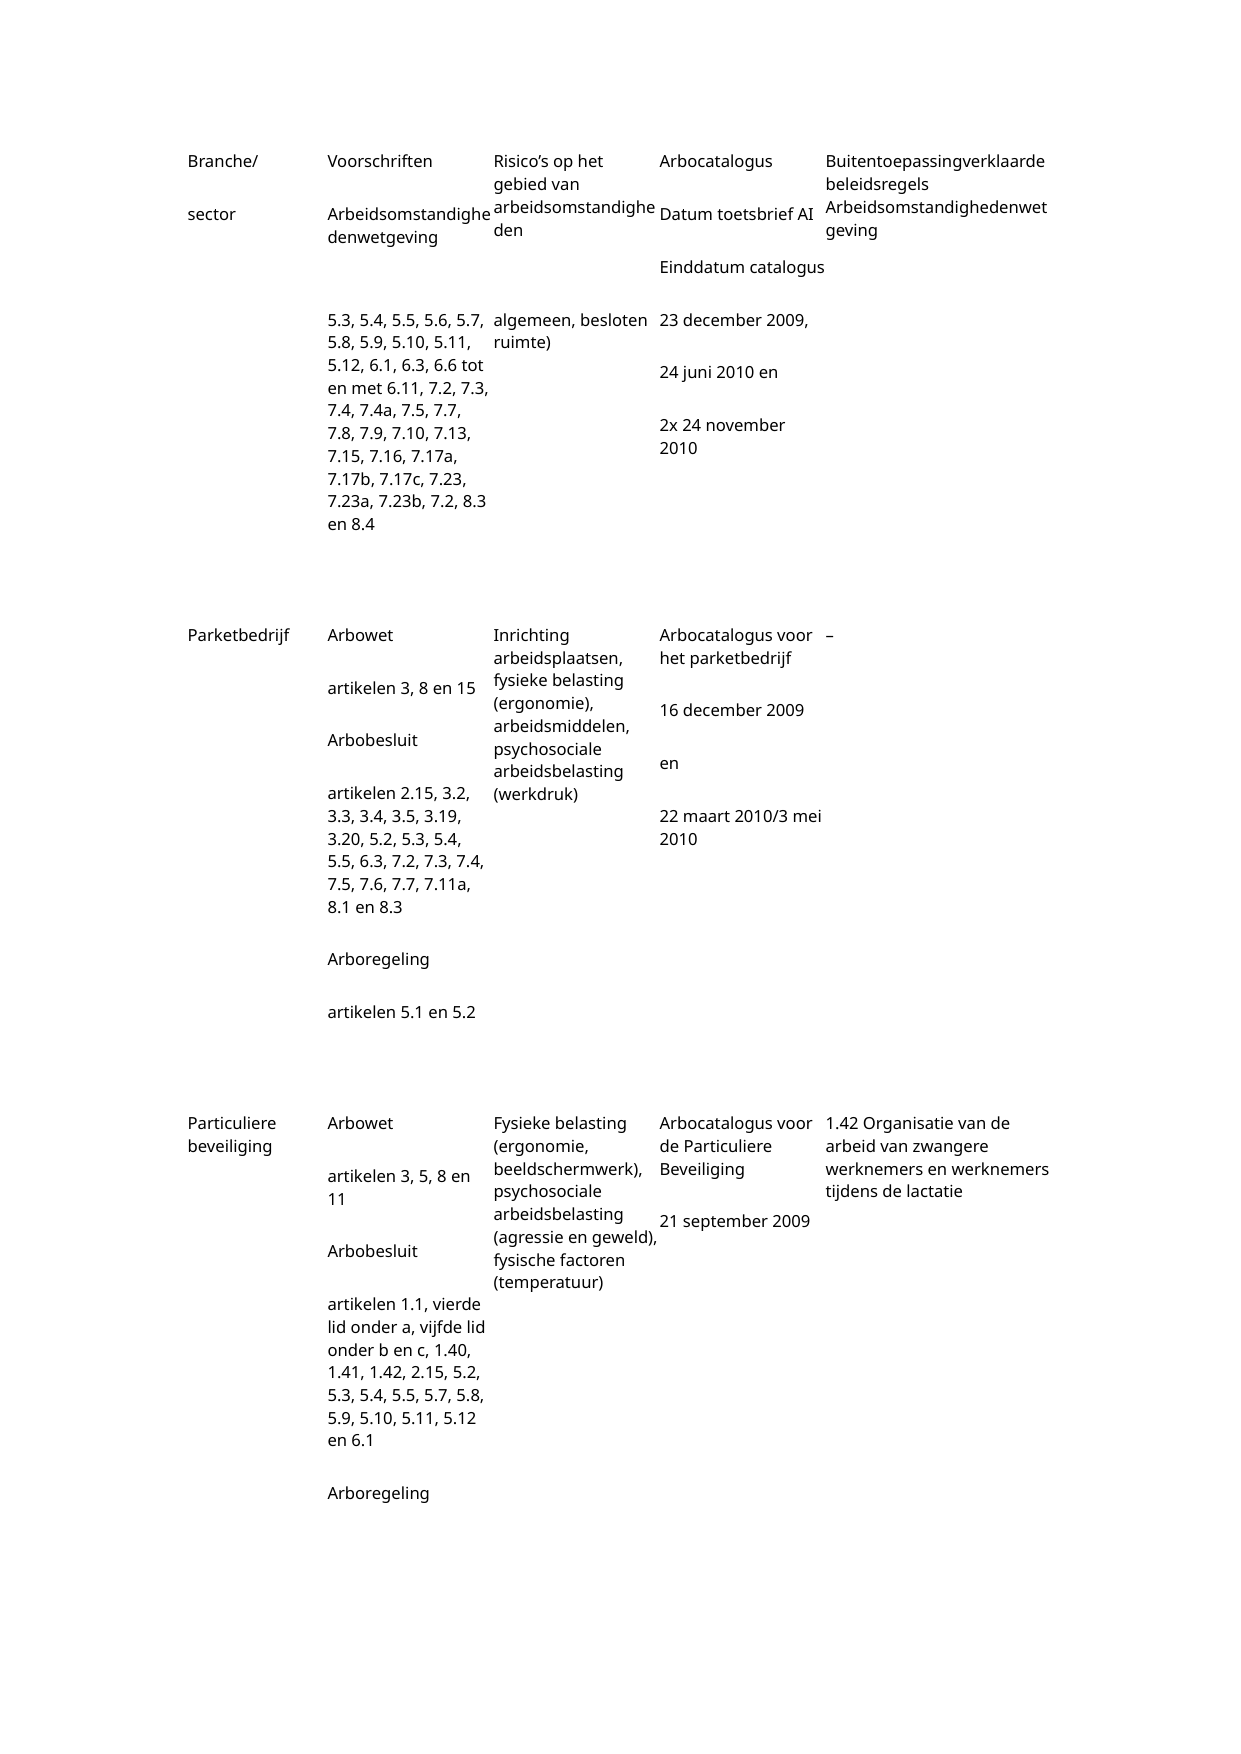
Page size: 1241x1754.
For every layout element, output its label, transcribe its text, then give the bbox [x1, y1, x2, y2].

table_cell 1.42 Organisatie van de arbeid van zwangere werknemers en werknemers tijdens de lactatie [825, 1112, 1053, 1534]
table_cell Parketbedrijf [188, 624, 327, 1053]
table_cell [659, 1054, 825, 1112]
table_cell [493, 565, 659, 624]
table_header Buitentoepassingverklaarde beleidsregels Arbeidsomstandighedenwetgeving [825, 150, 1053, 308]
table_cell [825, 1054, 1053, 1112]
table_header Branche/ sector [188, 150, 327, 308]
table_cell [188, 565, 327, 624]
table_header Risico’s op het gebied van arbeidsomstandigheden [493, 150, 659, 308]
table_cell 23 december 2009, 24 juni 2010 en 2x 24 november 2010 [659, 308, 825, 565]
table_header Arbocatalogus Datum toetsbrief AI Einddatum catalogus [659, 150, 825, 308]
table_cell [493, 1054, 659, 1112]
table_cell Arbowet artikelen 3, 5, 8 en 11 Arbobesluit artikelen 1.1, vierde lid onder a, vijfde lid onder b en c, 1.40, 1.41, 1.42, 2.15, 5.2, 5.3, 5.4, 5.5, 5.7, 5.8, 5.9, 5.10, 5.11, 5.12 en 6.1 Arboregeling [327, 1112, 493, 1534]
table_header Voorschriften Arbeidsomstandighedenwetgeving [327, 150, 493, 308]
table_cell [327, 1054, 493, 1112]
table_cell Inrichting arbeidsplaatsen, fysieke belasting (ergonomie), arbeidsmiddelen, psychosociale arbeidsbelasting (werkdruk) [493, 624, 659, 1053]
table_cell [188, 1054, 327, 1112]
table_cell Arbocatalogus voor het parketbedrijf 16 december 2009 en 22 maart 2010/3 mei 2010 [659, 624, 825, 1053]
table_cell algemeen, besloten ruimte) [493, 308, 659, 565]
table_cell [188, 308, 327, 565]
table_cell 5.3, 5.4, 5.5, 5.6, 5.7, 5.8, 5.9, 5.10, 5.11, 5.12, 6.1, 6.3, 6.6 tot en met 6.11, 7.2, 7.3, 7.4, 7.4a, 7.5, 7.7, 7.8, 7.9, 7.10, 7.13, 7.15, 7.16, 7.17a, 7.17b, 7.17c, 7.23, 7.23a, 7.23b, 7.2, 8.3 en 8.4 [327, 308, 493, 565]
table_cell – [825, 624, 1053, 1053]
table_cell Arbocatalogus voor de Particuliere Beveiliging 21 september 2009 [659, 1112, 825, 1534]
table_cell [327, 565, 493, 624]
table_cell Particuliere beveiliging [188, 1112, 327, 1534]
table_cell Fysieke belasting (ergonomie, beeldschermwerk), psychosociale arbeidsbelasting (agressie en geweld), fysische factoren (temperatuur) [493, 1112, 659, 1534]
table_cell [825, 565, 1053, 624]
table_cell [825, 308, 1053, 565]
table_cell [659, 565, 825, 624]
table_cell Arbowet artikelen 3, 8 en 15 Arbobesluit artikelen 2.15, 3.2, 3.3, 3.4, 3.5, 3.19, 3.20, 5.2, 5.3, 5.4, 5.5, 6.3, 7.2, 7.3, 7.4, 7.5, 7.6, 7.7, 7.11a, 8.1 en 8.3 Arboregeling artikelen 5.1 en 5.2 [327, 624, 493, 1053]
